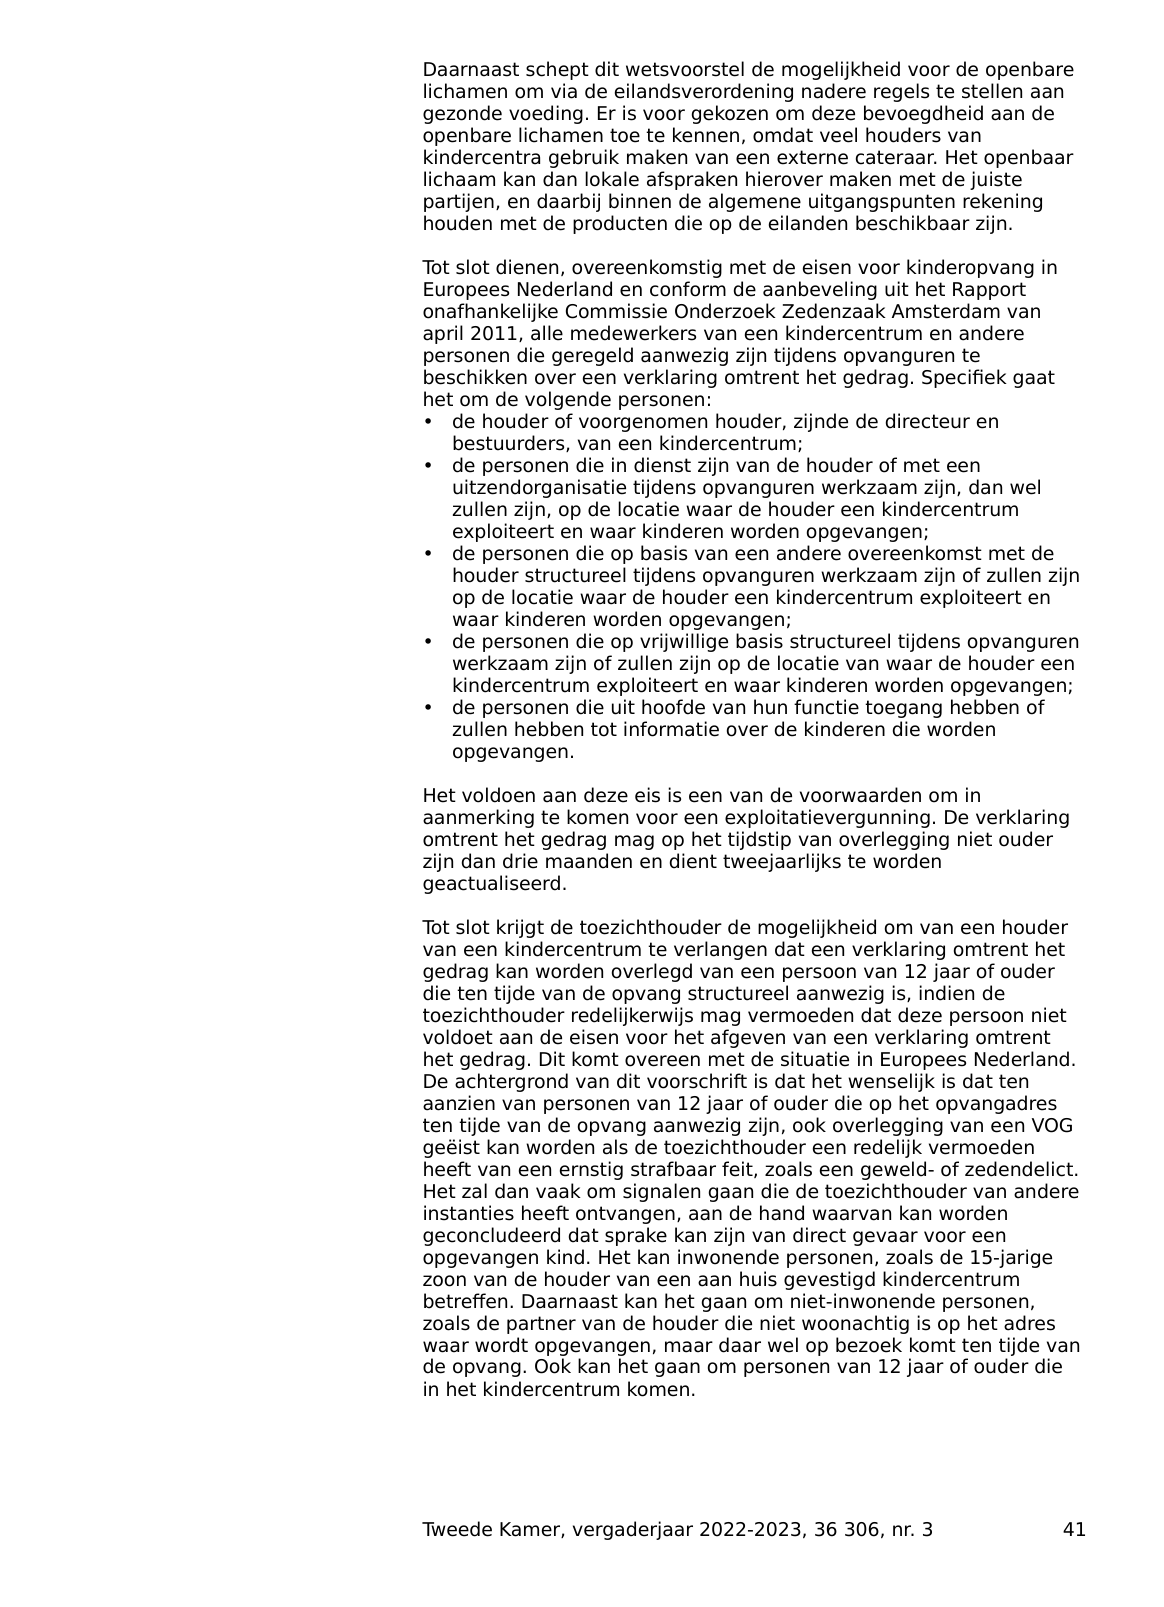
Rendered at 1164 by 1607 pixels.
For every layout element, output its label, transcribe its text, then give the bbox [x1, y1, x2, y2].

text • de personen die op basis van een andere overeenkomst met de houder structureel tijdens opvanguren werkzaam zijn of zullen zijn op de locatie waar de houder een kindercentrum exploiteert en waar kinderen worden opgevangen; [422, 543, 1087, 631]
text Tot slot dienen, overeenkomstig met de eisen voor kinderopvang in Europees Nederland en conform de aanbeveling uit het Rapport onafhankelijke Commissie Onderzoek Zedenzaak Amsterdam van april 2011, alle medewerkers van een kindercentrum en andere personen die geregeld aanwezig zijn tijdens opvanguren te beschikken over een verklaring omtrent het gedrag. Specifiek gaat het om de volgende personen: [422, 257, 1087, 411]
text • de personen die uit hoofde van hun functie toegang hebben of zullen hebben tot informatie over de kinderen die worden opgevangen. [422, 697, 1087, 763]
text • de personen die in dienst zijn van de houder of met een uitzendorganisatie tijdens opvanguren werkzaam zijn, dan wel zullen zijn, op de locatie waar de houder een kindercentrum exploiteert en waar kinderen worden opgevangen; [422, 455, 1087, 543]
text • de personen die op vrijwillige basis structureel tijdens opvanguren werkzaam zijn of zullen zijn op de locatie van waar de houder een kindercentrum exploiteert en waar kinderen worden opgevangen; [422, 631, 1087, 697]
text • de houder of voorgenomen houder, zijnde de directeur en bestuurders, van een kindercentrum; [422, 411, 1087, 455]
text Tot slot krijgt de toezichthouder de mogelijkheid om van een houder van een kindercentrum te verlangen dat een verklaring omtrent het gedrag kan worden overlegd van een persoon van 12 jaar of ouder die ten tijde van de opvang structureel aanwezig is, indien de toezichthouder redelijkerwijs mag vermoeden dat deze persoon niet voldoet aan de eisen voor het afgeven van een verklaring omtrent het gedrag. Dit komt overeen met de situatie in Europees Nederland. De achtergrond van dit voorschrift is dat het wenselijk is dat ten aanzien van personen van 12 jaar of ouder die op het opvangadres ten tijde van de opvang aanwezig zijn, ook overlegging van een VOG geëist kan worden als de toezichthouder een redelijk vermoeden heeft van een ernstig strafbaar feit, zoals een geweld- of zedendelict. Het zal dan vaak om signalen gaan die de toezichthouder van andere instanties heeft ontvangen, aan de hand waarvan kan worden geconcludeerd dat sprake kan zijn van direct gevaar voor een opgevangen kind. Het kan inwonende personen, zoals de 15-jarige zoon van de houder van een aan huis gevestigd kindercentrum betreffen. Daarnaast kan het gaan om niet-inwonende personen, zoals de partner van de houder die niet woonachtig is op het adres waar wordt opgevangen, maar daar wel op bezoek komt ten tijde van de opvang. Ook kan het gaan om personen van 12 jaar of ouder die in het kindercentrum komen. [422, 917, 1087, 1400]
text Daarnaast schept dit wetsvoorstel de mogelijkheid voor de openbare lichamen om via de eilandsverordening nadere regels te stellen aan gezonde voeding. Er is voor gekozen om deze bevoegdheid aan de openbare lichamen toe te kennen, omdat veel houders van kindercentra gebruik maken van een externe cateraar. Het openbaar lichaam kan dan lokale afspraken hierover maken met de juiste partijen, en daarbij binnen de algemene uitgangspunten rekening houden met de producten die op de eilanden beschikbaar zijn. [422, 59, 1087, 235]
text Het voldoen aan deze eis is een van de voorwaarden om in aanmerking te komen voor een exploitatievergunning. De verklaring omtrent het gedrag mag op het tijdstip van overlegging niet ouder zijn dan drie maanden en dient tweejaarlijks te worden geactualiseerd. [422, 785, 1087, 895]
